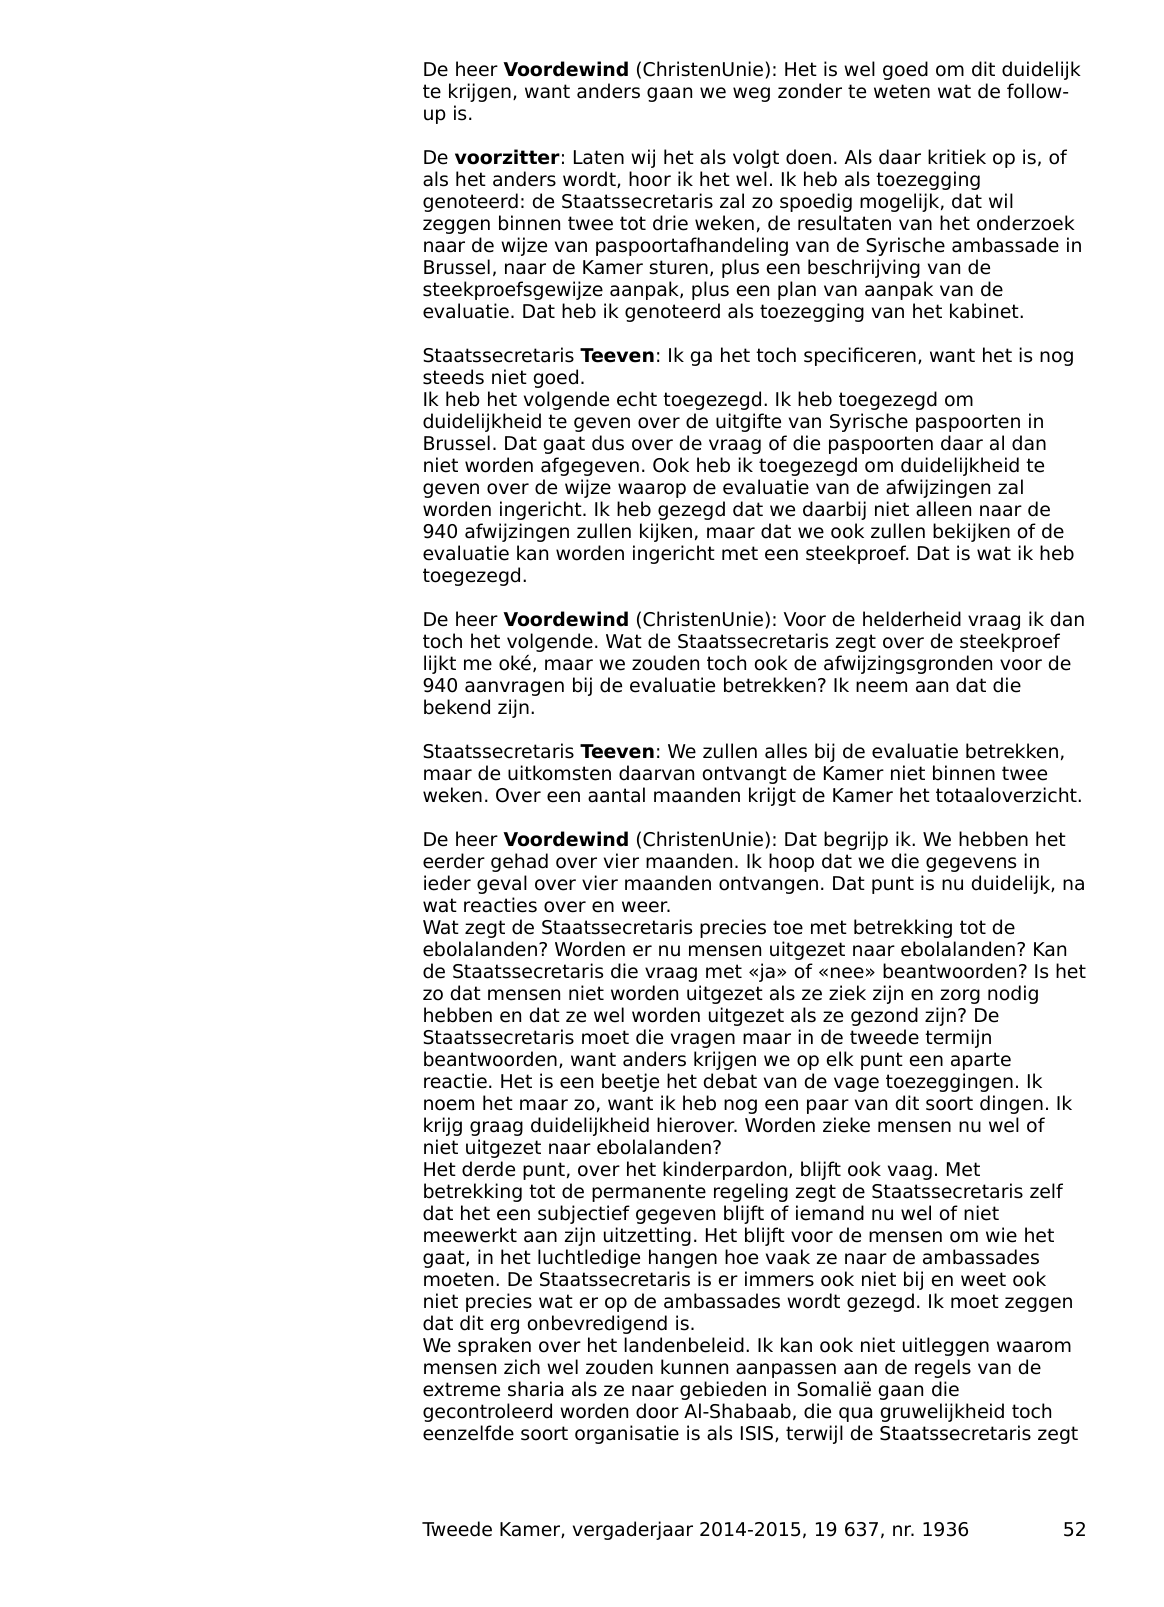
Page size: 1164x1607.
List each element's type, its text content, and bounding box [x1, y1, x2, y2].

text De heer Voordewind (ChristenUnie): Voor de helderheid vraag ik dan toch het volgende. Wat de Staatssecretaris zegt over de steekproef lijkt me oké, maar we zouden toch ook de afwijzingsgronden voor de 940 aanvragen bij de evaluatie betrekken? Ik neem aan dat die bekend zijn. [422, 609, 1087, 719]
text De heer Voordewind (ChristenUnie): Dat begrijp ik. We hebben het eerder gehad over vier maanden. Ik hoop dat we die gegevens in ieder geval over vier maanden ontvangen. Dat punt is nu duidelijk, na wat reacties over en weer. [422, 829, 1087, 917]
text Staatssecretaris Teeven: Ik ga het toch specificeren, want het is nog steeds niet goed. [422, 345, 1087, 389]
text De voorzitter: Laten wij het als volgt doen. Als daar kritiek op is, of als het anders wordt, hoor ik het wel. Ik heb als toezegging genoteerd: de Staatssecretaris zal zo spoedig mogelijk, dat wil zeggen binnen twee tot drie weken, de resultaten van het onderzoek naar de wijze van paspoortafhandeling van de Syrische ambassade in Brussel, naar de Kamer sturen, plus een beschrijving van de steekproefsgewijze aanpak, plus een plan van aanpak van de evaluatie. Dat heb ik genoteerd als toezegging van het kabinet. [422, 147, 1087, 323]
text Ik heb het volgende echt toegezegd. Ik heb toegezegd om duidelijkheid te geven over de uitgifte van Syrische paspoorten in Brussel. Dat gaat dus over de vraag of die paspoorten daar al dan niet worden afgegeven. Ook heb ik toegezegd om duidelijkheid te geven over de wijze waarop de evaluatie van de afwijzingen zal worden ingericht. Ik heb gezegd dat we daarbij niet alleen naar de 940 afwijzingen zullen kijken, maar dat we ook zullen bekijken of de evaluatie kan worden ingericht met een steekproef. Dat is wat ik heb toegezegd. [422, 389, 1087, 587]
text We spraken over het landenbeleid. Ik kan ook niet uitleggen waarom mensen zich wel zouden kunnen aanpassen aan de regels van de extreme sharia als ze naar gebieden in Somalië gaan die gecontroleerd worden door Al-Shabaab, die qua gruwelijkheid toch eenzelfde soort organisatie is als ISIS, terwijl de Staatssecretaris zegt [422, 1335, 1087, 1445]
text Het derde punt, over het kinderpardon, blijft ook vaag. Met betrekking tot de permanente regeling zegt de Staatssecretaris zelf dat het een subjectief gegeven blijft of iemand nu wel of niet meewerkt aan zijn uitzetting. Het blijft voor de mensen om wie het gaat, in het luchtledige hangen hoe vaak ze naar de ambassades moeten. De Staatssecretaris is er immers ook niet bij en weet ook niet precies wat er op de ambassades wordt gezegd. Ik moet zeggen dat dit erg onbevredigend is. [422, 1159, 1087, 1335]
text Wat zegt de Staatssecretaris precies toe met betrekking tot de ebolalanden? Worden er nu mensen uitgezet naar ebolalanden? Kan de Staatssecretaris die vraag met «ja» of «nee» beantwoorden? Is het zo dat mensen niet worden uitgezet als ze ziek zijn en zorg nodig hebben en dat ze wel worden uitgezet als ze gezond zijn? De Staatssecretaris moet die vragen maar in de tweede termijn beantwoorden, want anders krijgen we op elk punt een aparte reactie. Het is een beetje het debat van de vage toezeggingen. Ik noem het maar zo, want ik heb nog een paar van dit soort dingen. Ik krijg graag duidelijkheid hierover. Worden zieke mensen nu wel of niet uitgezet naar ebolalanden? [422, 917, 1087, 1159]
text Staatssecretaris Teeven: We zullen alles bij de evaluatie betrekken, maar de uitkomsten daarvan ontvangt de Kamer niet binnen twee weken. Over een aantal maanden krijgt de Kamer het totaaloverzicht. [422, 741, 1087, 807]
text De heer Voordewind (ChristenUnie): Het is wel goed om dit duidelijk te krijgen, want anders gaan we weg zonder te weten wat de follow-up is. [422, 59, 1087, 125]
